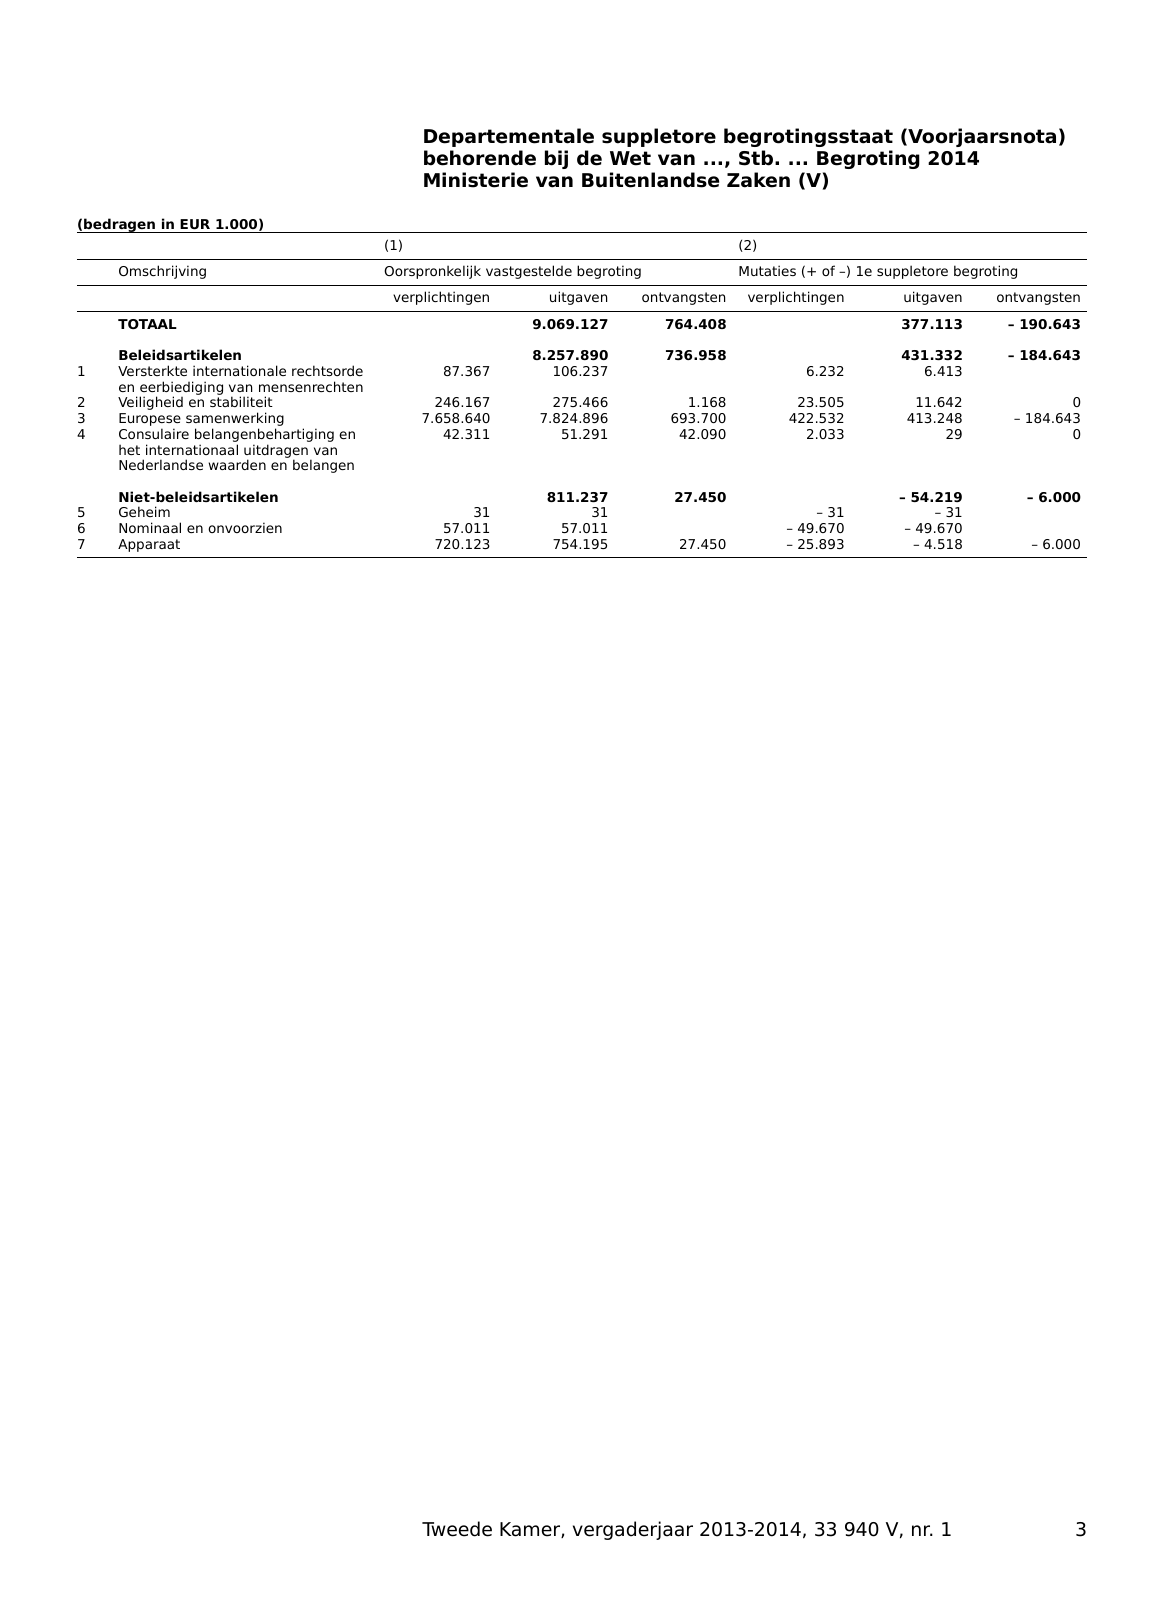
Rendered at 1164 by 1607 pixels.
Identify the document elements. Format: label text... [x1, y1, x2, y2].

table_cell 7 [77, 537, 112, 557]
table_cell – 31 [732, 505, 850, 521]
table_cell 2.033 [732, 427, 850, 474]
table_cell [496, 474, 614, 489]
table_cell 51.291 [496, 427, 614, 474]
table_cell 754.195 [496, 537, 614, 557]
table_cell [77, 312, 112, 332]
table_cell 31 [496, 505, 614, 521]
table_cell Veiligheid en stabiliteit [112, 395, 378, 411]
table_cell [496, 332, 614, 348]
table_cell 3 [77, 411, 112, 427]
table_cell 4 [77, 427, 112, 474]
table_header (bedragen in EUR 1.000) [77, 217, 1087, 232]
table_cell Niet-beleidsartikelen [112, 490, 378, 505]
table_cell [732, 490, 850, 505]
table_cell 377.113 [850, 312, 968, 332]
table_cell [969, 364, 1087, 395]
table_cell – 190.643 [969, 312, 1087, 332]
table_cell [850, 332, 968, 348]
table_cell 246.167 [378, 395, 496, 411]
table_cell 693.700 [614, 411, 732, 427]
table_cell Oorspronkelijk vastgestelde begroting [378, 260, 732, 284]
subtitle Departementale suppletore begrotingsstaat (Voorjaarsnota) behorende bij de Wet van ..., Stb. ... Begroting 2014 Ministerie van Buitenlandse Zaken (V) [422, 126, 1087, 192]
table_cell 11.642 [850, 395, 968, 411]
table_cell 87.367 [378, 364, 496, 395]
table_cell – 31 [850, 505, 968, 521]
table_cell ontvangsten [614, 286, 732, 311]
table_cell – 49.670 [732, 521, 850, 537]
table_cell [969, 505, 1087, 521]
table_cell 811.237 [496, 490, 614, 505]
table_cell 42.311 [378, 427, 496, 474]
table_cell [77, 348, 112, 364]
table_cell [77, 286, 112, 311]
table_cell [850, 233, 968, 258]
table_cell uitgaven [496, 286, 614, 311]
table_cell [77, 490, 112, 505]
table_cell [378, 348, 496, 364]
table_cell [112, 332, 378, 348]
table_cell [614, 233, 732, 258]
table_cell 8.257.890 [496, 348, 614, 364]
table_cell 6.413 [850, 364, 968, 395]
table_cell Omschrijving [112, 260, 378, 284]
table_cell Beleidsartikelen [112, 348, 378, 364]
table_cell [969, 332, 1087, 348]
table_cell [614, 364, 732, 395]
table_cell TOTAAL [112, 312, 378, 332]
table_cell 0 [969, 427, 1087, 474]
table_cell 1.168 [614, 395, 732, 411]
table_cell 275.466 [496, 395, 614, 411]
table_cell 6.232 [732, 364, 850, 395]
table_cell [77, 233, 112, 258]
table_cell (1) [378, 233, 614, 258]
table_cell 29 [850, 427, 968, 474]
table_cell 7.824.896 [496, 411, 614, 427]
table_cell 5 [77, 505, 112, 521]
table_cell 23.505 [732, 395, 850, 411]
table_cell [614, 521, 732, 537]
table_cell [732, 312, 850, 332]
table_cell 6 [77, 521, 112, 537]
table_cell 106.237 [496, 364, 614, 395]
table_cell 1 [77, 364, 112, 395]
table_cell uitgaven [850, 286, 968, 311]
table_cell [378, 332, 496, 348]
table_cell [732, 474, 850, 489]
table_cell 57.011 [496, 521, 614, 537]
table_cell – 184.643 [969, 411, 1087, 427]
table_cell 413.248 [850, 411, 968, 427]
table_cell [112, 474, 378, 489]
table_cell verplichtingen [732, 286, 850, 311]
table_cell 2 [77, 395, 112, 411]
table_cell 431.332 [850, 348, 968, 364]
table_cell verplichtingen [378, 286, 496, 311]
table_cell [77, 474, 112, 489]
table_cell Nominaal en onvoorzien [112, 521, 378, 537]
table_cell Consulaire belangenbehartiging en het internationaal uitdragen van Nederlandse waarden en belangen [112, 427, 378, 474]
table_cell [614, 332, 732, 348]
table_cell 27.450 [614, 537, 732, 557]
table_cell Versterkte internationale rechtsorde en eerbiediging van mensenrechten [112, 364, 378, 395]
table_cell (2) [732, 233, 850, 258]
table_cell [112, 233, 378, 258]
table_cell 720.123 [378, 537, 496, 557]
table_cell – 6.000 [969, 537, 1087, 557]
table_cell 7.658.640 [378, 411, 496, 427]
table_cell [614, 474, 732, 489]
table_cell [112, 286, 378, 311]
table_cell – 54.219 [850, 490, 968, 505]
table_cell 42.090 [614, 427, 732, 474]
table_cell [850, 474, 968, 489]
table_cell [378, 474, 496, 489]
table_cell 422.532 [732, 411, 850, 427]
table_cell [732, 332, 850, 348]
table_cell – 25.893 [732, 537, 850, 557]
table_cell 57.011 [378, 521, 496, 537]
table_cell Mutaties (+ of –) 1e suppletore begroting [732, 260, 1087, 284]
table_cell – 4.518 [850, 537, 968, 557]
table_cell 27.450 [614, 490, 732, 505]
table_cell 764.408 [614, 312, 732, 332]
table_cell [969, 521, 1087, 537]
table_cell 9.069.127 [496, 312, 614, 332]
table_cell – 184.643 [969, 348, 1087, 364]
table_cell [378, 312, 496, 332]
table_cell [732, 348, 850, 364]
table_cell – 6.000 [969, 490, 1087, 505]
table_cell 736.958 [614, 348, 732, 364]
table_cell [378, 490, 496, 505]
table_cell [77, 332, 112, 348]
table_cell Geheim [112, 505, 378, 521]
table_cell 0 [969, 395, 1087, 411]
table_cell ontvangsten [969, 286, 1087, 311]
table_cell Europese samenwerking [112, 411, 378, 427]
table_cell [969, 474, 1087, 489]
table_cell 31 [378, 505, 496, 521]
table_cell – 49.670 [850, 521, 968, 537]
table_cell Apparaat [112, 537, 378, 557]
table_cell [614, 505, 732, 521]
table_cell [77, 260, 112, 284]
table_cell [969, 233, 1087, 258]
